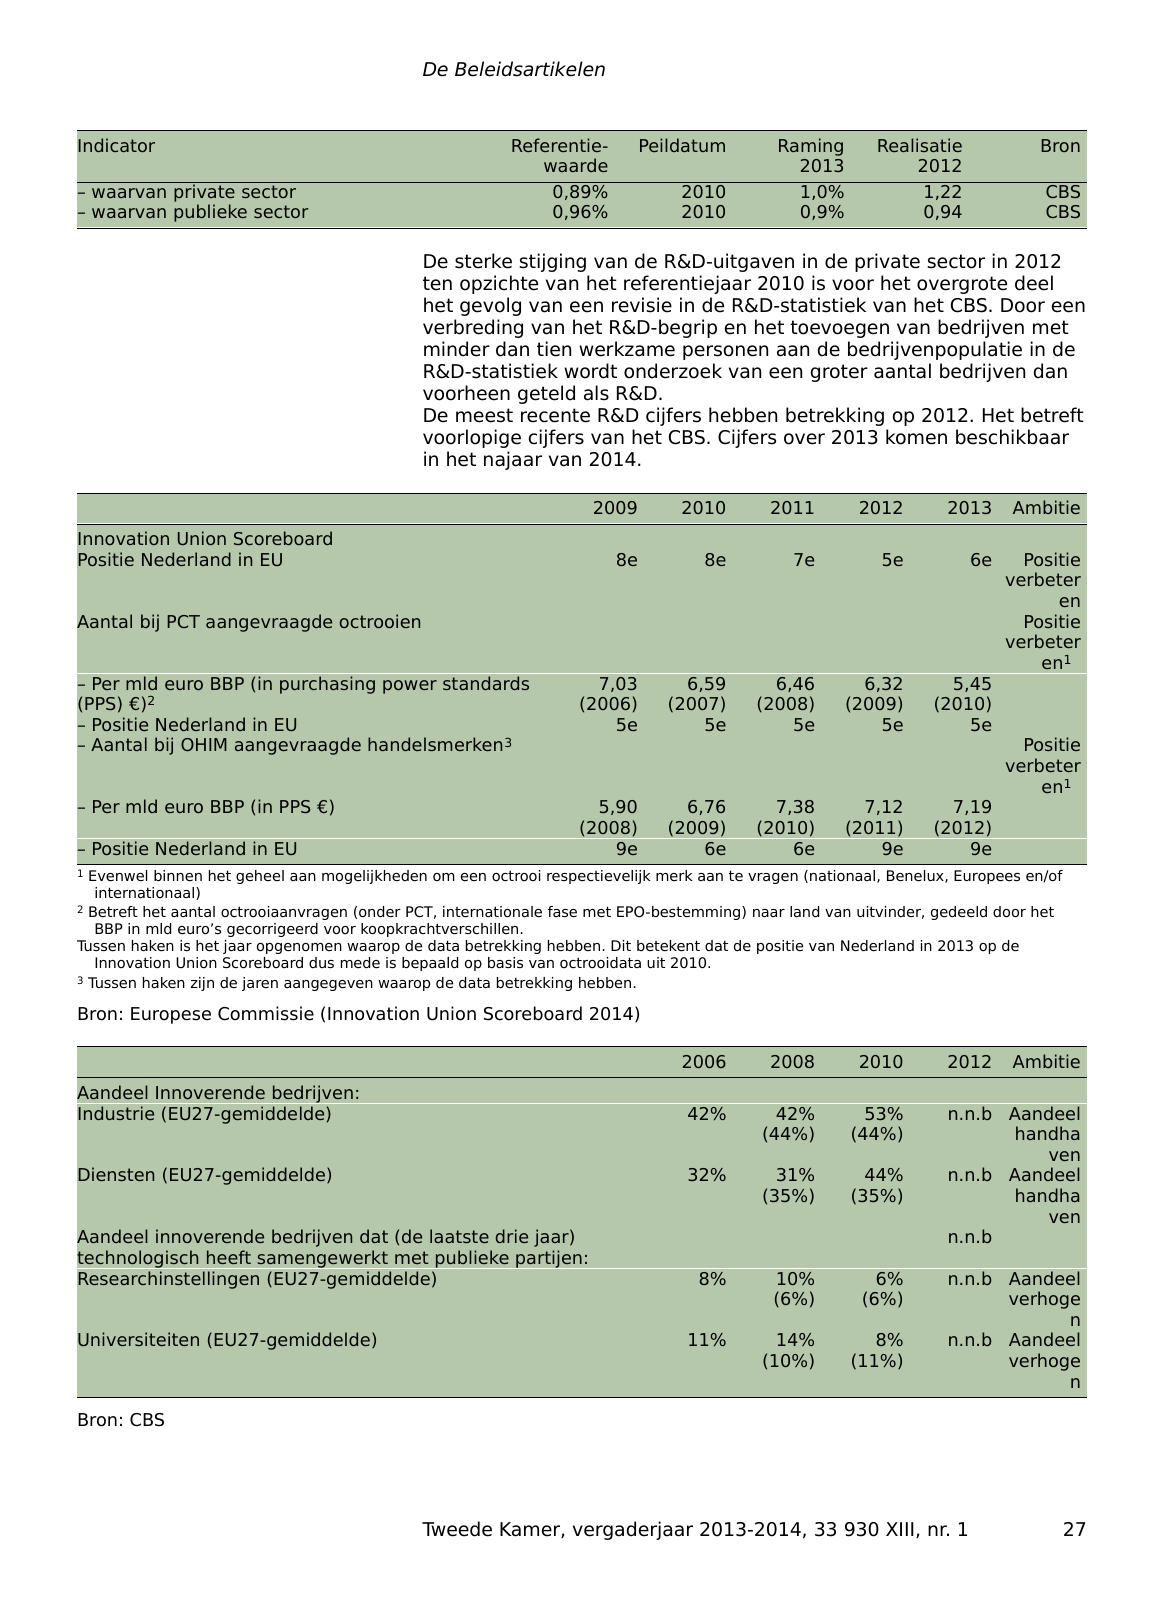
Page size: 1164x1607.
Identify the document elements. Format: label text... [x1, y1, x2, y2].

table_cell 6% (6%) [821, 1269, 909, 1330]
table_cell 5e [555, 715, 644, 735]
table_cell [998, 839, 1087, 864]
table_cell [998, 674, 1087, 715]
table_cell 6,32 (2009) [821, 674, 909, 715]
table_cell CBS [969, 183, 1087, 202]
table_cell 0,89% [496, 183, 614, 202]
table_cell 7,19 (2012) [909, 797, 998, 838]
table_cell 7,12 (2011) [821, 797, 909, 838]
table_cell [909, 525, 998, 550]
table_cell 0,9% [732, 202, 850, 227]
table_cell – Positie Nederland in EU [77, 715, 555, 735]
table_cell Aandeel handhaven [998, 1165, 1087, 1227]
table_cell [821, 1227, 909, 1268]
table_cell 6,76 (2009) [644, 797, 732, 838]
table_header [77, 1047, 644, 1077]
table_cell [732, 1078, 821, 1103]
table_cell 2010 [614, 183, 732, 202]
table_cell 6,46 (2008) [732, 674, 821, 715]
text De sterke stijging van de R&D-uitgaven in de private sector in 2012 ten opzichte van het referentiejaar 2010 is voor het overgrote deel het gevolg van een revisie in de R&D-statistiek van het CBS. Door een verbreding van het R&D-begrip en het toevoegen van bedrijven met minder dan tien werkzame personen aan de bedrijvenpopulatie in de R&D-statistiek wordt onderzoek van een groter aantal bedrijven dan voorheen geteld als R&D. [422, 251, 1087, 404]
table_cell n.n.b [909, 1165, 998, 1227]
table_cell [909, 1078, 998, 1103]
table_cell Positie verbeteren1 [998, 735, 1087, 797]
table_cell [732, 525, 821, 550]
table_cell 9e [909, 839, 998, 864]
table_cell 7,38 (2010) [732, 797, 821, 838]
table_cell – waarvan private sector [77, 183, 496, 202]
table_cell [644, 1227, 732, 1268]
table_cell 11% [644, 1330, 732, 1397]
table_cell [555, 735, 644, 797]
table_cell Positie verbeteren1 [998, 612, 1087, 673]
table_cell [821, 1078, 909, 1103]
table_cell 31% (35%) [732, 1165, 821, 1227]
table_cell [555, 525, 644, 550]
table_cell 1 Evenwel binnen het geheel aan mogelijkheden om een octrooi respectievelijk merk aan te vragen (nationaal, Benelux, Europees en/of internationaal) 2 Betreft het aantal octrooiaanvragen (onder PCT, internationale fase met EPO-bestemming) naar land van uitvinder, gedeeld door het BBP in mld euro’s gecorrigeerd voor koopkrachtverschillen. Tussen haken is het jaar opgenomen waarop de data betrekking hebben. Dit betekent dat de positie van Nederland in 2013 op de Innovation Union Scoreboard dus mede is bepaald op basis van octrooidata uit 2010. 3 Tussen haken zijn de jaren aangegeven waarop de data betrekking hebben. Bron: Europese Commissie (Innovation Union Scoreboard 2014) [77, 865, 1087, 1024]
table_cell 44% (35%) [821, 1165, 909, 1227]
table_cell n.n.b [909, 1227, 998, 1268]
table_cell 7e [732, 550, 821, 612]
table_cell n.n.b [909, 1269, 998, 1330]
table_cell 5,45 (2010) [909, 674, 998, 715]
table_cell Industrie (EU27-gemiddelde) [77, 1104, 644, 1165]
table_header 2013 [909, 494, 998, 523]
table_cell n.n.b [909, 1330, 998, 1397]
table_cell 53% (44%) [821, 1104, 909, 1165]
table_cell 7,03 (2006) [555, 674, 644, 715]
table_cell [644, 612, 732, 673]
table_cell Aandeel handhaven [998, 1104, 1087, 1165]
table_header 2010 [821, 1047, 909, 1077]
table_cell [821, 525, 909, 550]
table_cell 0,96% [496, 202, 614, 227]
text De meest recente R&D cijfers hebben betrekking op 2012. Het betreft voorlopige cijfers van het CBS. Cijfers over 2013 komen beschikbaar in het najaar van 2014. [422, 404, 1087, 471]
table_cell 5,90 (2008) [555, 797, 644, 838]
table_cell 2010 [614, 202, 732, 227]
table_cell 5e [644, 715, 732, 735]
table_cell Positie verbeteren [998, 550, 1087, 612]
table_cell [644, 1078, 732, 1103]
table_cell 8% (11%) [821, 1330, 909, 1397]
table_cell – Positie Nederland in EU [77, 839, 555, 864]
table_cell Innovation Union Scoreboard [77, 525, 555, 550]
table_cell 10% (6%) [732, 1269, 821, 1330]
table_cell [821, 735, 909, 797]
table_cell 5e [909, 715, 998, 735]
table_cell 6e [644, 839, 732, 864]
table_cell [909, 612, 998, 673]
table_cell 9e [555, 839, 644, 864]
table_cell 5e [821, 715, 909, 735]
table_cell – Per mld euro BBP (in purchasing power standards (PPS) €)2 [77, 674, 555, 715]
table_cell [998, 797, 1087, 838]
table_cell [555, 612, 644, 673]
table_cell [644, 525, 732, 550]
table_cell Positie Nederland in EU [77, 550, 555, 612]
table_cell [732, 612, 821, 673]
table_header 2009 [555, 494, 644, 523]
table_cell – waarvan publieke sector [77, 202, 496, 227]
table_cell 42% [644, 1104, 732, 1165]
table_cell 6e [732, 839, 821, 864]
table_cell [732, 1227, 821, 1268]
table_cell 8e [555, 550, 644, 612]
table_cell – Per mld euro BBP (in PPS €) [77, 797, 555, 838]
table_cell 1,22 [850, 183, 968, 202]
table_header Raming 2013 [732, 131, 850, 182]
table_header [77, 494, 555, 523]
table_cell [821, 612, 909, 673]
table_cell [732, 735, 821, 797]
table_header Referentie-waarde [496, 131, 614, 182]
table_cell Aandeel Innoverende bedrijven: [77, 1078, 644, 1103]
table_cell 9e [821, 839, 909, 864]
table_cell Aandeel verhogen [998, 1269, 1087, 1330]
table_cell 8e [644, 550, 732, 612]
table_cell 0,94 [850, 202, 968, 227]
table_cell [998, 715, 1087, 735]
table_cell [998, 1227, 1087, 1268]
table_header Realisatie 2012 [850, 131, 968, 182]
table_header 2010 [644, 494, 732, 523]
table_cell CBS [969, 202, 1087, 227]
table_header 2006 [644, 1047, 732, 1077]
table_cell Bron: CBS [77, 1398, 1087, 1430]
table_header Indicator [77, 131, 496, 182]
table_cell 14% (10%) [732, 1330, 821, 1397]
table_cell Aandeel innoverende bedrijven dat (de laatste drie jaar) technologisch heeft samengewerkt met publieke partijen: [77, 1227, 644, 1268]
table_cell 42% (44%) [732, 1104, 821, 1165]
table_cell 6e [909, 550, 998, 612]
table_header 2012 [909, 1047, 998, 1077]
table_cell 1,0% [732, 183, 850, 202]
table_cell [909, 735, 998, 797]
table_cell 6,59 (2007) [644, 674, 732, 715]
table_header Ambitie [998, 1047, 1087, 1077]
table_cell [998, 1078, 1087, 1103]
table_cell [644, 735, 732, 797]
table_cell 8% [644, 1269, 732, 1330]
table_header 2012 [821, 494, 909, 523]
table_header Bron [969, 131, 1087, 182]
table_header 2008 [732, 1047, 821, 1077]
table_header Peildatum [614, 131, 732, 182]
table_cell [998, 525, 1087, 550]
table_cell Researchinstellingen (EU27-gemiddelde) [77, 1269, 644, 1330]
table_cell Aandeel verhogen [998, 1330, 1087, 1397]
table_cell n.n.b [909, 1104, 998, 1165]
table_cell 5e [821, 550, 909, 612]
table_cell Universiteiten (EU27-gemiddelde) [77, 1330, 644, 1397]
table_cell 5e [732, 715, 821, 735]
table_cell Aantal bij PCT aangevraagde octrooien [77, 612, 555, 673]
table_cell – Aantal bij OHIM aangevraagde handelsmerken3 [77, 735, 555, 797]
table_cell 32% [644, 1165, 732, 1227]
table_cell Diensten (EU27-gemiddelde) [77, 1165, 644, 1227]
table_header Ambitie [998, 494, 1087, 523]
table_header 2011 [732, 494, 821, 523]
